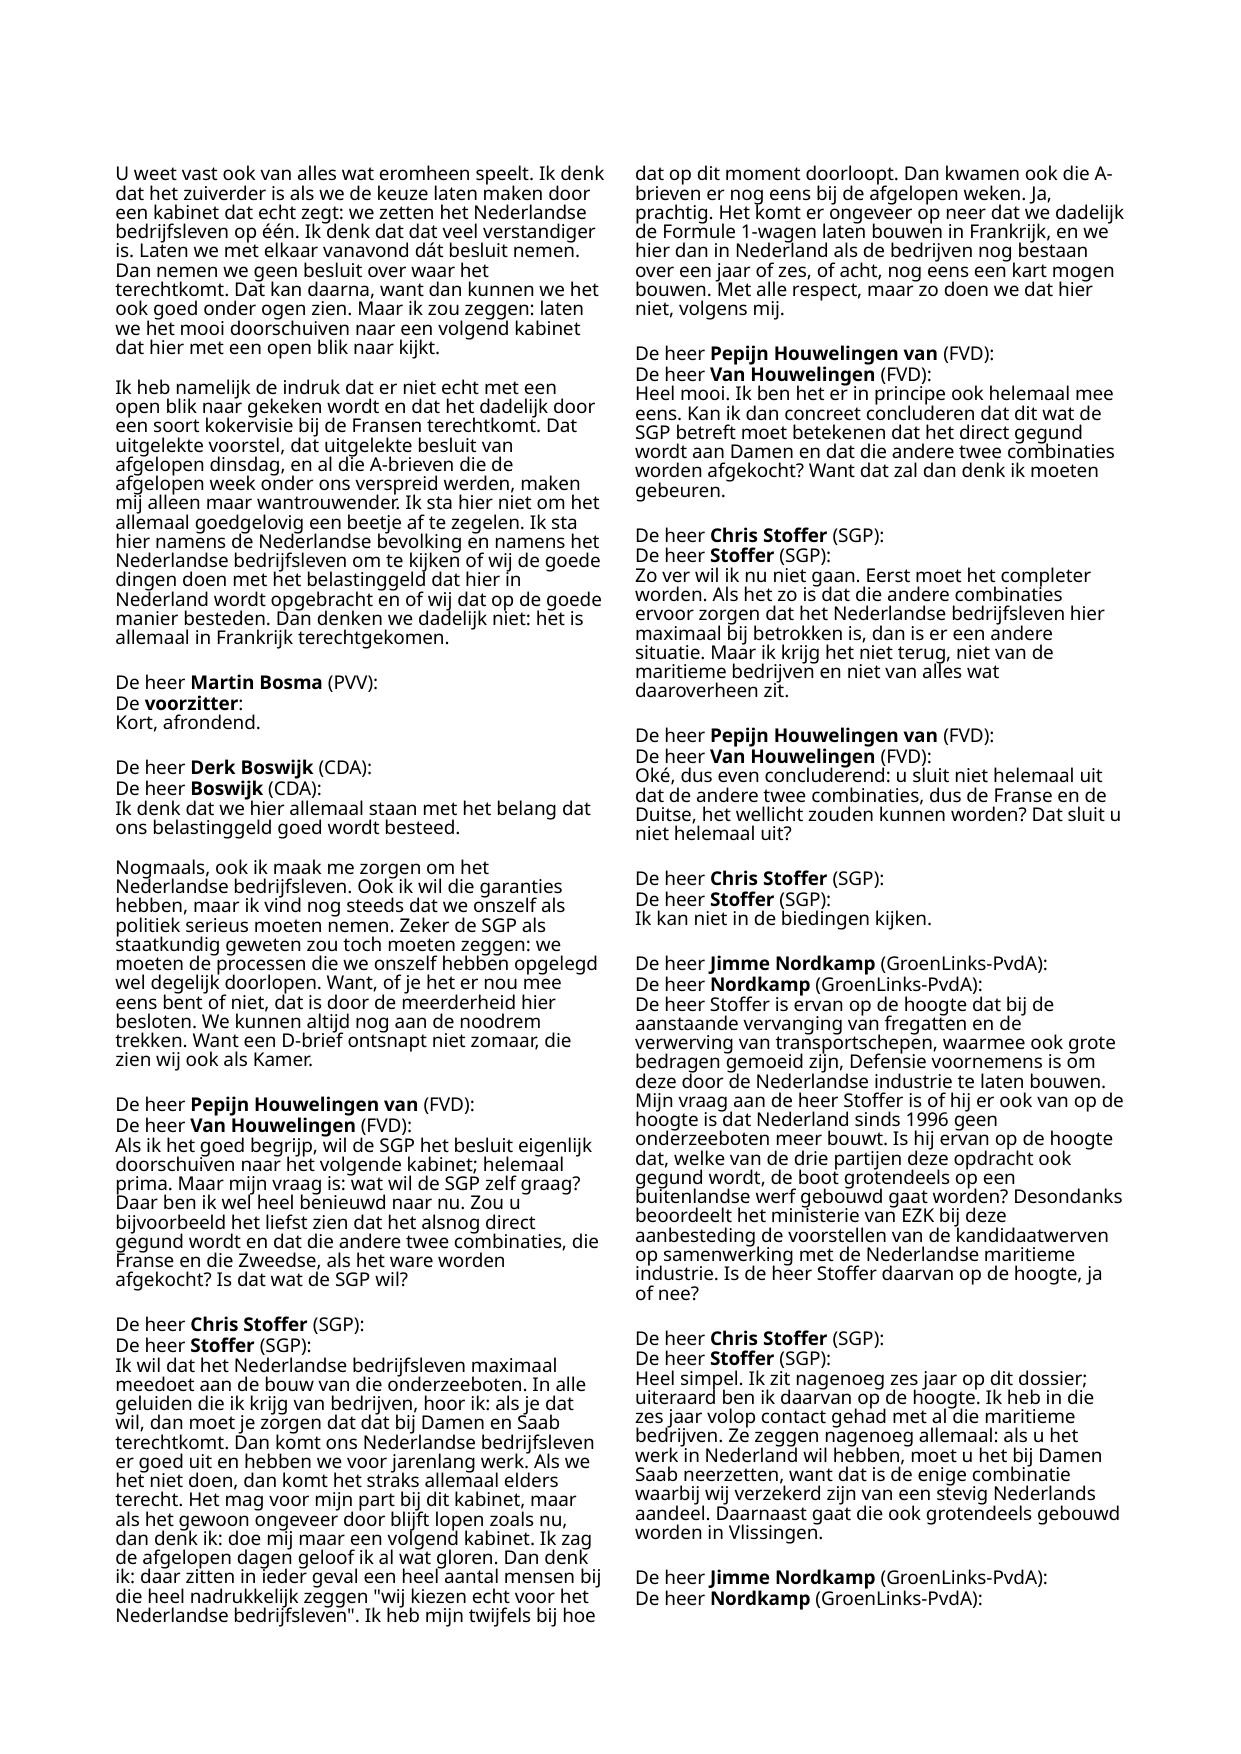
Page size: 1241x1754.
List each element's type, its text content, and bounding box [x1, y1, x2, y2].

text De heer Pepijn Houwelingen van (FVD): [635, 340, 1125, 366]
text De heer Chris Stoffer (SGP): [115, 1312, 605, 1337]
text De heer Stoffer (SGP): [115, 1337, 605, 1357]
text Heel simpel. Ik zit nagenoeg zes jaar op dit dossier; uiteraard ben ik daarvan op de hoogte. Ik heb in die zes jaar volop contact gehad met al die maritieme bedrijven. Ze zeggen nagenoeg allemaal: als u het werk in Nederland wil hebben, moet u het bij Damen Saab neerzetten, want dat is de enige combinatie waarbij wij verzekerd zijn van een stevig Nederlands aandeel. Daarnaast gaat die ook grotendeels gebouwd worden in Vlissingen. [635, 1370, 1125, 1543]
text Zo ver wil ik nu niet gaan. Eerst moet het completer worden. Als het zo is dat die andere combinaties ervoor zorgen dat het Nederlandse bedrijfsleven hier maximaal bij betrokken is, dan is er een andere situatie. Maar ik krijg het niet terug, niet van de maritieme bedrijven en niet van alles wat daaroverheen zit. [635, 567, 1125, 702]
text Als ik het goed begrijp, wil de SGP het besluit eigenlijk doorschuiven naar het volgende kabinet; helemaal prima. Maar mijn vraag is: wat wil de SGP zelf graag? Daar ben ik wel heel benieuwd naar nu. Zou u bijvoorbeeld het liefst zien dat het alsnog direct gegund wordt en dat die andere twee combinaties, die Franse en die Zweedse, als het ware worden afgekocht? Is dat wat de SGP wil? [115, 1137, 605, 1291]
text De heer Jimme Nordkamp (GroenLinks-PvdA): [635, 951, 1125, 976]
text De heer Chris Stoffer (SGP): [635, 522, 1125, 547]
text De heer Pepijn Houwelingen van (FVD): [115, 1092, 605, 1117]
text De heer Martin Bosma (PVV): [115, 669, 605, 695]
text De heer Van Houwelingen (FVD): [115, 1117, 605, 1137]
text De heer Stoffer is ervan op de hoogte dat bij de aanstaande vervanging van fregatten en de verwerving van transportschepen, waarmee ook grote bedragen gemoeid zijn, Defensie voornemens is om deze door de Nederlandse industrie te laten bouwen. Mijn vraag aan de heer Stoffer is of hij er ook van op de hoogte is dat Nederland sinds 1996 geen onderzeeboten meer bouwt. Is hij ervan op de hoogte dat, welke van de drie partijen deze opdracht ook gegund wordt, de boot grotendeels op een buitenlandse werf gebouwd gaat worden? Desondanks beoordeelt het ministerie van EZK bij deze aanbesteding de voorstellen van de kandidaatwerven op samenwerking met de Nederlandse maritieme industrie. Is de heer Stoffer daarvan op de hoogte, ja of nee? [635, 996, 1125, 1304]
text dat op dit moment doorloopt. Dan kwamen ook die A-brieven er nog eens bij de afgelopen weken. Ja, prachtig. Het komt er ongeveer op neer dat we dadelijk de Formule 1-wagen laten bouwen in Frankrijk, en we hier dan in Nederland als de bedrijven nog bestaan over een jaar of zes, of acht, nog eens een kart mogen bouwen. Met alle respect, maar zo doen we dat hier niet, volgens mij. [635, 165, 1125, 319]
text De heer Chris Stoffer (SGP): [635, 865, 1125, 891]
text Oké, dus even concluderend: u sluit niet helemaal uit dat de andere twee combinaties, dus de Franse en de Duitse, het wellicht zouden kunnen worden? Dat sluit u niet helemaal uit? [635, 767, 1125, 844]
text De heer Boswijk (CDA): [115, 780, 605, 799]
text De heer Jimme Nordkamp (GroenLinks-PvdA): [635, 1564, 1125, 1590]
text De heer Stoffer (SGP): [635, 547, 1125, 567]
text De heer Chris Stoffer (SGP): [635, 1325, 1125, 1350]
text Kort, afrondend. [115, 714, 605, 734]
text De heer Derk Boswijk (CDA): [115, 754, 605, 780]
text De heer Nordkamp (GroenLinks-PvdA): [635, 1590, 1125, 1609]
text Heel mooi. Ik ben het er in principe ook helemaal mee eens. Kan ik dan concreet concluderen dat dit wat de SGP betreft moet betekenen dat het direct gegund wordt aan Damen en dat die andere twee combinaties worden afgekocht? Want dat zal dan denk ik moeten gebeuren. [635, 385, 1125, 501]
text De heer Pepijn Houwelingen van (FVD): [635, 722, 1125, 748]
text U weet vast ook van alles wat eromheen speelt. Ik denk dat het zuiverder is als we de keuze laten maken door een kabinet dat echt zegt: we zetten het Nederlandse bedrijfsleven op één. Ik denk dat dat veel verstandiger is. Laten we met elkaar vanavond dát besluit nemen. Dan nemen we geen besluit over waar het terechtkomt. Dat kan daarna, want dan kunnen we het ook goed onder ogen zien. Maar ik zou zeggen: laten we het mooi doorschuiven naar een volgend kabinet dat hier met een open blik naar kijkt. [115, 165, 605, 358]
text De heer Stoffer (SGP): [635, 891, 1125, 910]
text Nogmaals, ook ik maak me zorgen om het Nederlandse bedrijfsleven. Ook ik wil die garanties hebben, maar ik vind nog steeds dat we onszelf als politiek serieus moeten nemen. Zeker de SGP als staatkundig geweten zou toch moeten zeggen: we moeten de processen die we onszelf hebben opgelegd wel degelijk doorlopen. Want, of je het er nou mee eens bent of niet, dat is door de meerderheid hier besloten. We kunnen altijd nog aan de noodrem trekken. Want een D-brief ontsnapt niet zomaar, die zien wij ook als Kamer. [115, 859, 605, 1071]
text Ik wil dat het Nederlandse bedrijfsleven maximaal meedoet aan de bouw van die onderzeeboten. In alle geluiden die ik krijg van bedrijven, hoor ik: als je dat wil, dan moet je zorgen dat dat bij Damen en Saab terechtkomt. Dan komt ons Nederlandse bedrijfsleven er goed uit en hebben we voor jarenlang werk. Als we het niet doen, dan komt het straks allemaal elders terecht. Het mag voor mijn part bij dit kabinet, maar als het gewoon ongeveer door blijft lopen zoals nu, dan denk ik: doe mij maar een volgend kabinet. Ik zag de afgelopen dagen geloof ik al wat gloren. Dan denk ik: daar zitten in ieder geval een heel aantal mensen bij die heel nadrukkelijk zeggen "wij kiezen echt voor het Nederlandse bedrijfsleven". Ik heb mijn twijfels bij hoe [115, 1357, 605, 1626]
text De heer Nordkamp (GroenLinks-PvdA): [635, 976, 1125, 996]
text Ik heb namelijk de indruk dat er niet echt met een open blik naar gekeken wordt en dat het dadelijk door een soort kokervisie bij de Fransen terechtkomt. Dat uitgelekte voorstel, dat uitgelekte besluit van afgelopen dinsdag, en al die A-brieven die de afgelopen week onder ons verspreid werden, maken mij alleen maar wantrouwender. Ik sta hier niet om het allemaal goedgelovig een beetje af te zegelen. Ik sta hier namens de Nederlandse bevolking en namens het Nederlandse bedrijfsleven om te kijken of wij de goede dingen doen met het belastinggeld dat hier in Nederland wordt opgebracht en of wij dat op de goede manier besteden. Dan denken we dadelijk niet: het is allemaal in Frankrijk terechtgekomen. [115, 379, 605, 648]
text De heer Van Houwelingen (FVD): [635, 366, 1125, 385]
text De voorzitter: [115, 695, 605, 714]
text Ik kan niet in de biedingen kijken. [635, 910, 1125, 930]
text De heer Stoffer (SGP): [635, 1350, 1125, 1370]
text Ik denk dat we hier allemaal staan met het belang dat ons belastinggeld goed wordt besteed. [115, 799, 605, 838]
text De heer Van Houwelingen (FVD): [635, 748, 1125, 767]
